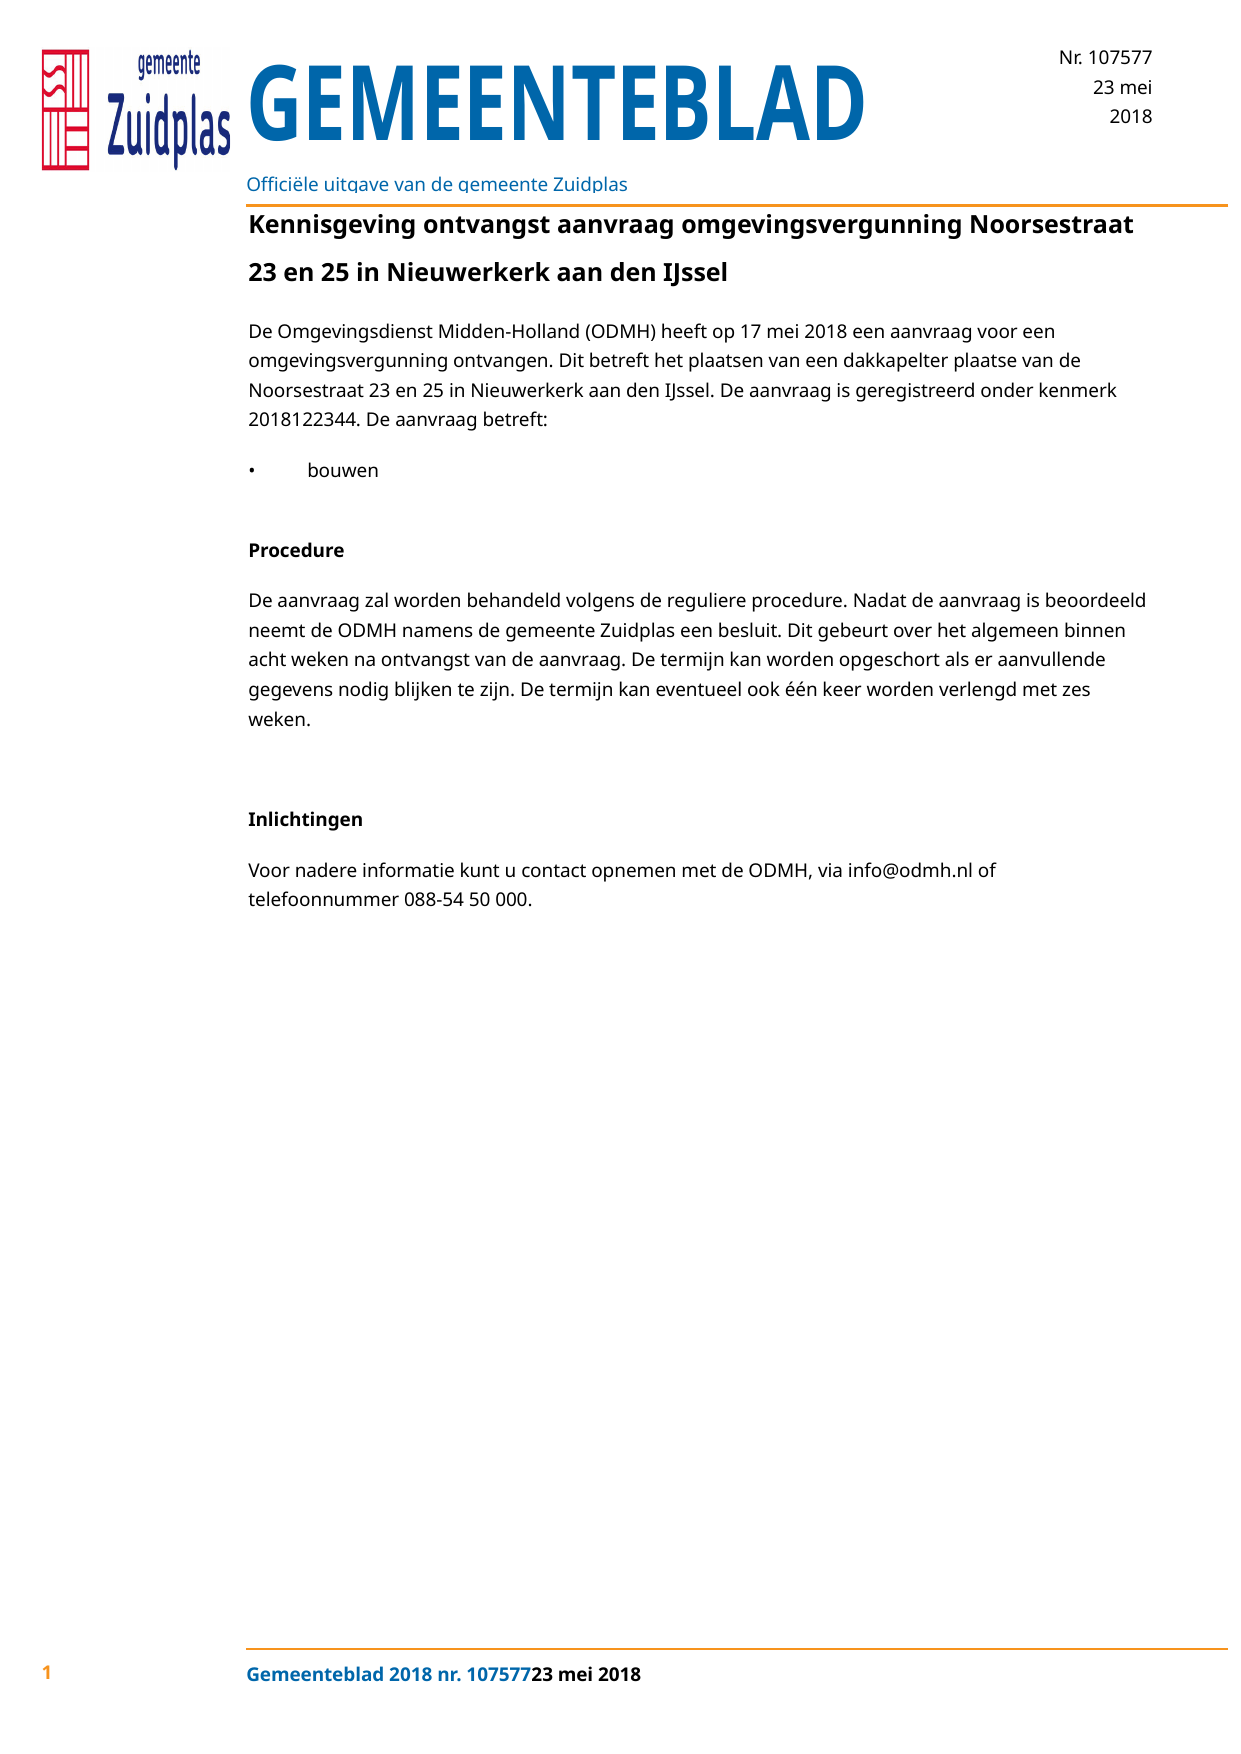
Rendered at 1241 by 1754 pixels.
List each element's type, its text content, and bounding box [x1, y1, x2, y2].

text Voor nadere informatie kunt u contact opnemen met de ODMH, via info@odmh.nl of telefoonnummer 088-54 50 000. [248, 857, 1152, 912]
text Kennisgeving ontvangst aanvraag omgevingsvergunning Noorsestraat 23 en 25 in Nieuwerkerk aan den IJssel [248, 207, 1152, 288]
list bouwen [248, 457, 1152, 483]
text De Omgevingsdienst Midden-Holland (ODMH) heeft op 17 mei 2018 een aanvraag voor een omgevingsvergunning ontvangen. Dit betreft het plaatsen van een dakkapelter plaatse van de Noorsestraat 23 en 25 in Nieuwerkerk aan den IJssel. De aanvraag is geregistreerd onder kenmerk 2018122344. De aanvraag betreft: [248, 318, 1152, 432]
text De aanvraag zal worden behandeld volgens de reguliere procedure. Nadat de aanvraag is beoordeeld neemt de ODMH namens de gemeente Zuidplas een besluit. Dit gebeurt over het algemeen binnen acht weken na ontvangst van de aanvraag. De termijn kan worden opgeschort als er aanvullende gegevens nodig blijken te zijn. De termijn kan eventueel ook één keer worden verlengd met zes weken. [248, 587, 1152, 732]
picture [41, 47, 231, 172]
text Inlichtingen [248, 807, 1152, 832]
text Procedure [248, 537, 1152, 563]
